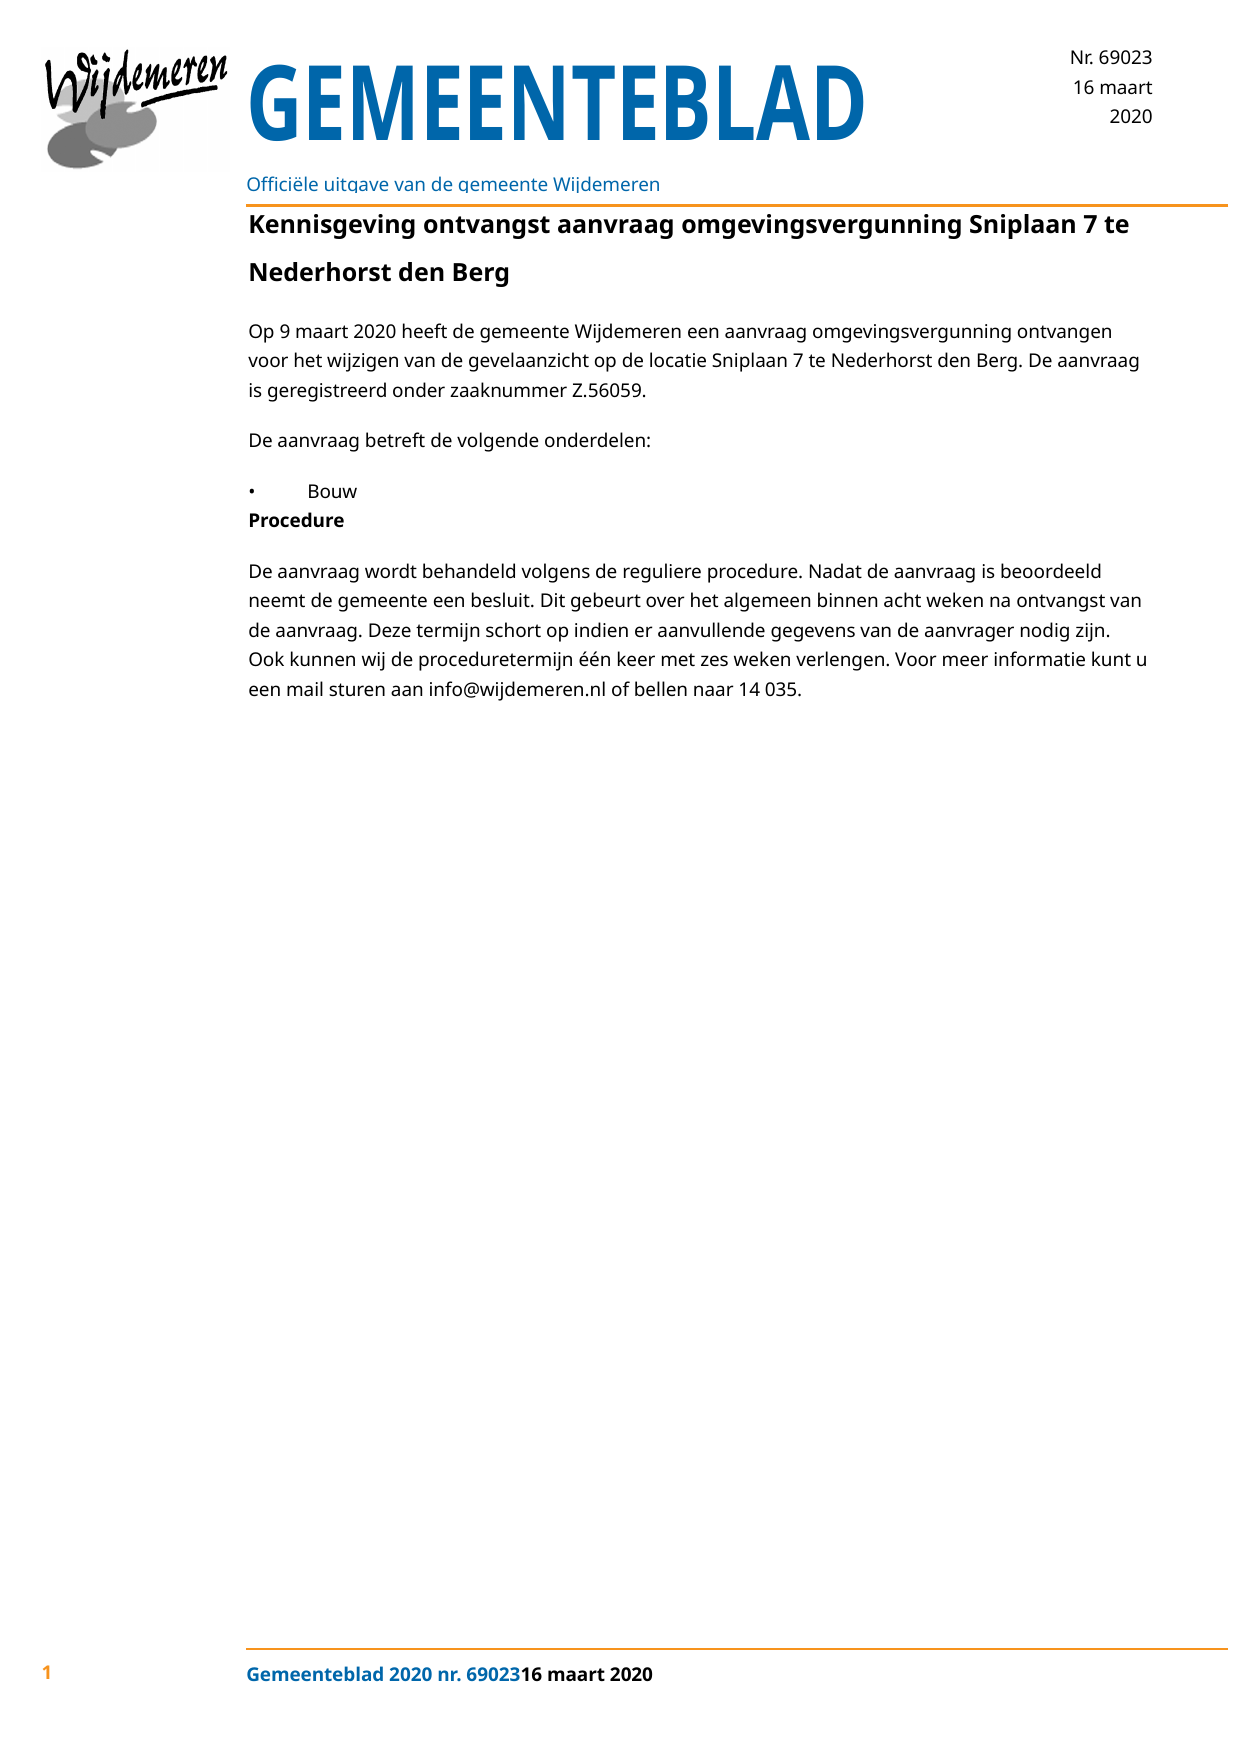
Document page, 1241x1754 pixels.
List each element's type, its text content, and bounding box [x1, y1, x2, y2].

text Kennisgeving ontvangst aanvraag omgevingsvergunning Sniplaan 7 te Nederhorst den Berg [248, 207, 1152, 288]
picture [41, 47, 231, 172]
text Procedure [248, 507, 1152, 533]
text De aanvraag wordt behandeld volgens de reguliere procedure. Nadat de aanvraag is beoordeeld neemt de gemeente een besluit. Dit gebeurt over het algemeen binnen acht weken na ontvangst van de aanvraag. Deze termijn schort op indien er aanvullende gegevens van de aanvrager nodig zijn. Ook kunnen wij de proceduretermijn één keer met zes weken verlengen. Voor meer informatie kunt u een mail sturen aan info@wijdemeren.nl of bellen naar 14 035. [248, 558, 1152, 702]
text Op 9 maart 2020 heeft de gemeente Wijdemeren een aanvraag omgevingsvergunning ontvangen voor het wijzigen van de gevelaanzicht op de locatie Sniplaan 7 te Nederhorst den Berg. De aanvraag is geregistreerd onder zaaknummer Z.56059. [248, 318, 1152, 403]
list Bouw [248, 478, 1152, 504]
text De aanvraag betreft de volgende onderdelen: [248, 427, 1152, 453]
